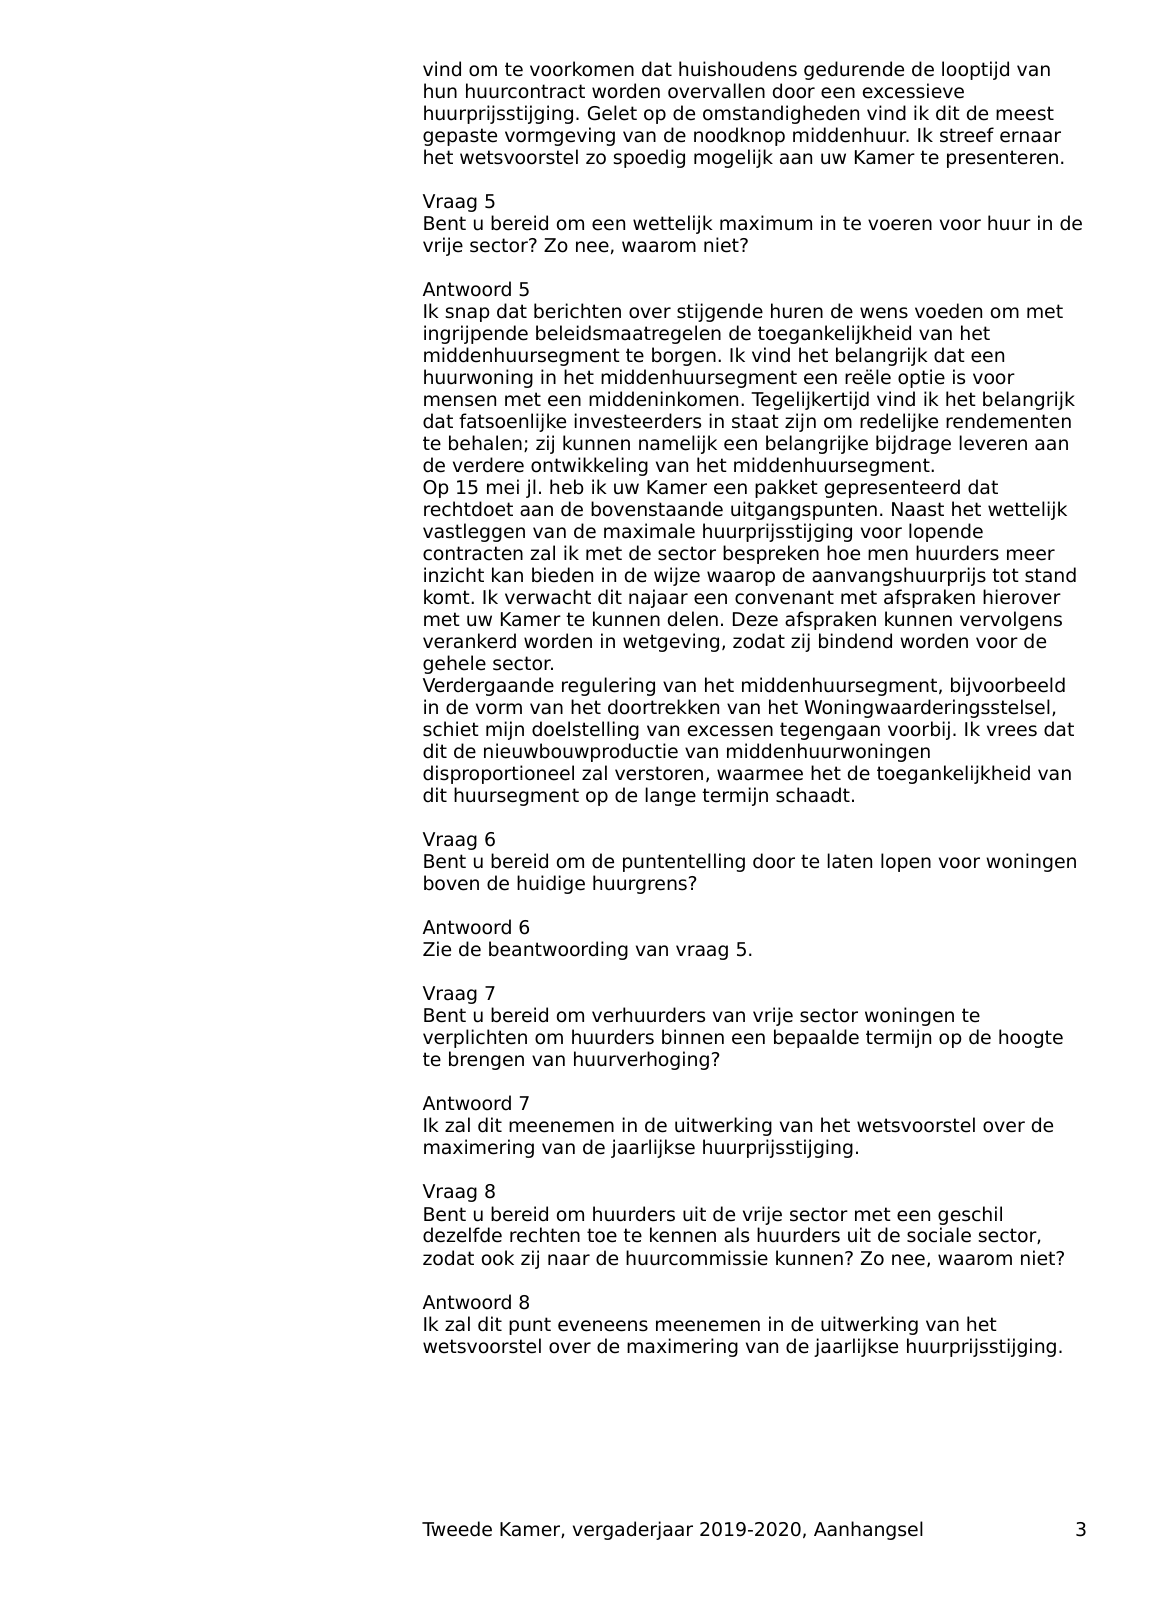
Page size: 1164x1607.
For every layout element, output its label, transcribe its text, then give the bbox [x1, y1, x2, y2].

text vind om te voorkomen dat huishoudens gedurende de looptijd van hun huurcontract worden overvallen door een excessieve huurprijsstijging. Gelet op de omstandigheden vind ik dit de meest gepaste vormgeving van de noodknop middenhuur. Ik streef ernaar het wetsvoorstel zo spoedig mogelijk aan uw Kamer te presenteren. [422, 59, 1087, 169]
text Ik zal dit punt eveneens meenemen in de uitwerking van het wetsvoorstel over de maximering van de jaarlijkse huurprijsstijging. [422, 1313, 1087, 1357]
text Bent u bereid om de puntentelling door te laten lopen voor woningen boven de huidige huurgrens? [422, 851, 1087, 895]
text Antwoord 5 [422, 279, 1087, 301]
text Zie de beantwoording van vraag 5. [422, 939, 1087, 961]
text Bent u bereid om verhuurders van vrije sector woningen te verplichten om huurders binnen een bepaalde termijn op de hoogte te brengen van huurverhoging? [422, 1005, 1087, 1071]
text Ik snap dat berichten over stijgende huren de wens voeden om met ingrijpende beleidsmaatregelen de toegankelijkheid van het middenhuursegment te borgen. Ik vind het belangrijk dat een huurwoning in het middenhuursegment een reële optie is voor mensen met een middeninkomen. Tegelijkertijd vind ik het belangrijk dat fatsoenlijke investeerders in staat zijn om redelijke rendementen te behalen; zij kunnen namelijk een belangrijke bijdrage leveren aan de verdere ontwikkeling van het middenhuursegment. [422, 301, 1087, 477]
text Op 15 mei jl. heb ik uw Kamer een pakket gepresenteerd dat rechtdoet aan de bovenstaande uitgangspunten. Naast het wettelijk vastleggen van de maximale huurprijsstijging voor lopende contracten zal ik met de sector bespreken hoe men huurders meer inzicht kan bieden in de wijze waarop de aanvangshuurprijs tot stand komt. Ik verwacht dit najaar een convenant met afspraken hierover met uw Kamer te kunnen delen. Deze afspraken kunnen vervolgens verankerd worden in wetgeving, zodat zij bindend worden voor de gehele sector. [422, 477, 1087, 675]
text Verdergaande regulering van het middenhuursegment, bijvoorbeeld in de vorm van het doortrekken van het Woningwaarderingsstelsel, schiet mijn doelstelling van excessen tegengaan voorbij. Ik vrees dat dit de nieuwbouwproductie van middenhuurwoningen disproportioneel zal verstoren, waarmee het de toegankelijkheid van dit huursegment op de lange termijn schaadt. [422, 675, 1087, 807]
text Vraag 8 [422, 1181, 1087, 1203]
text Antwoord 8 [422, 1292, 1087, 1313]
text Vraag 5 [422, 191, 1087, 213]
text Bent u bereid om huurders uit de vrije sector met een geschil dezelfde rechten toe te kennen als huurders uit de sociale sector, zodat ook zij naar de huurcommissie kunnen? Zo nee, waarom niet? [422, 1203, 1087, 1269]
text Vraag 7 [422, 983, 1087, 1005]
text Antwoord 6 [422, 917, 1087, 939]
text Ik zal dit meenemen in de uitwerking van het wetsvoorstel over de maximering van de jaarlijkse huurprijsstijging. [422, 1115, 1087, 1159]
text Vraag 6 [422, 829, 1087, 851]
text Bent u bereid om een wettelijk maximum in te voeren voor huur in de vrije sector? Zo nee, waarom niet? [422, 213, 1087, 257]
text Antwoord 7 [422, 1093, 1087, 1115]
